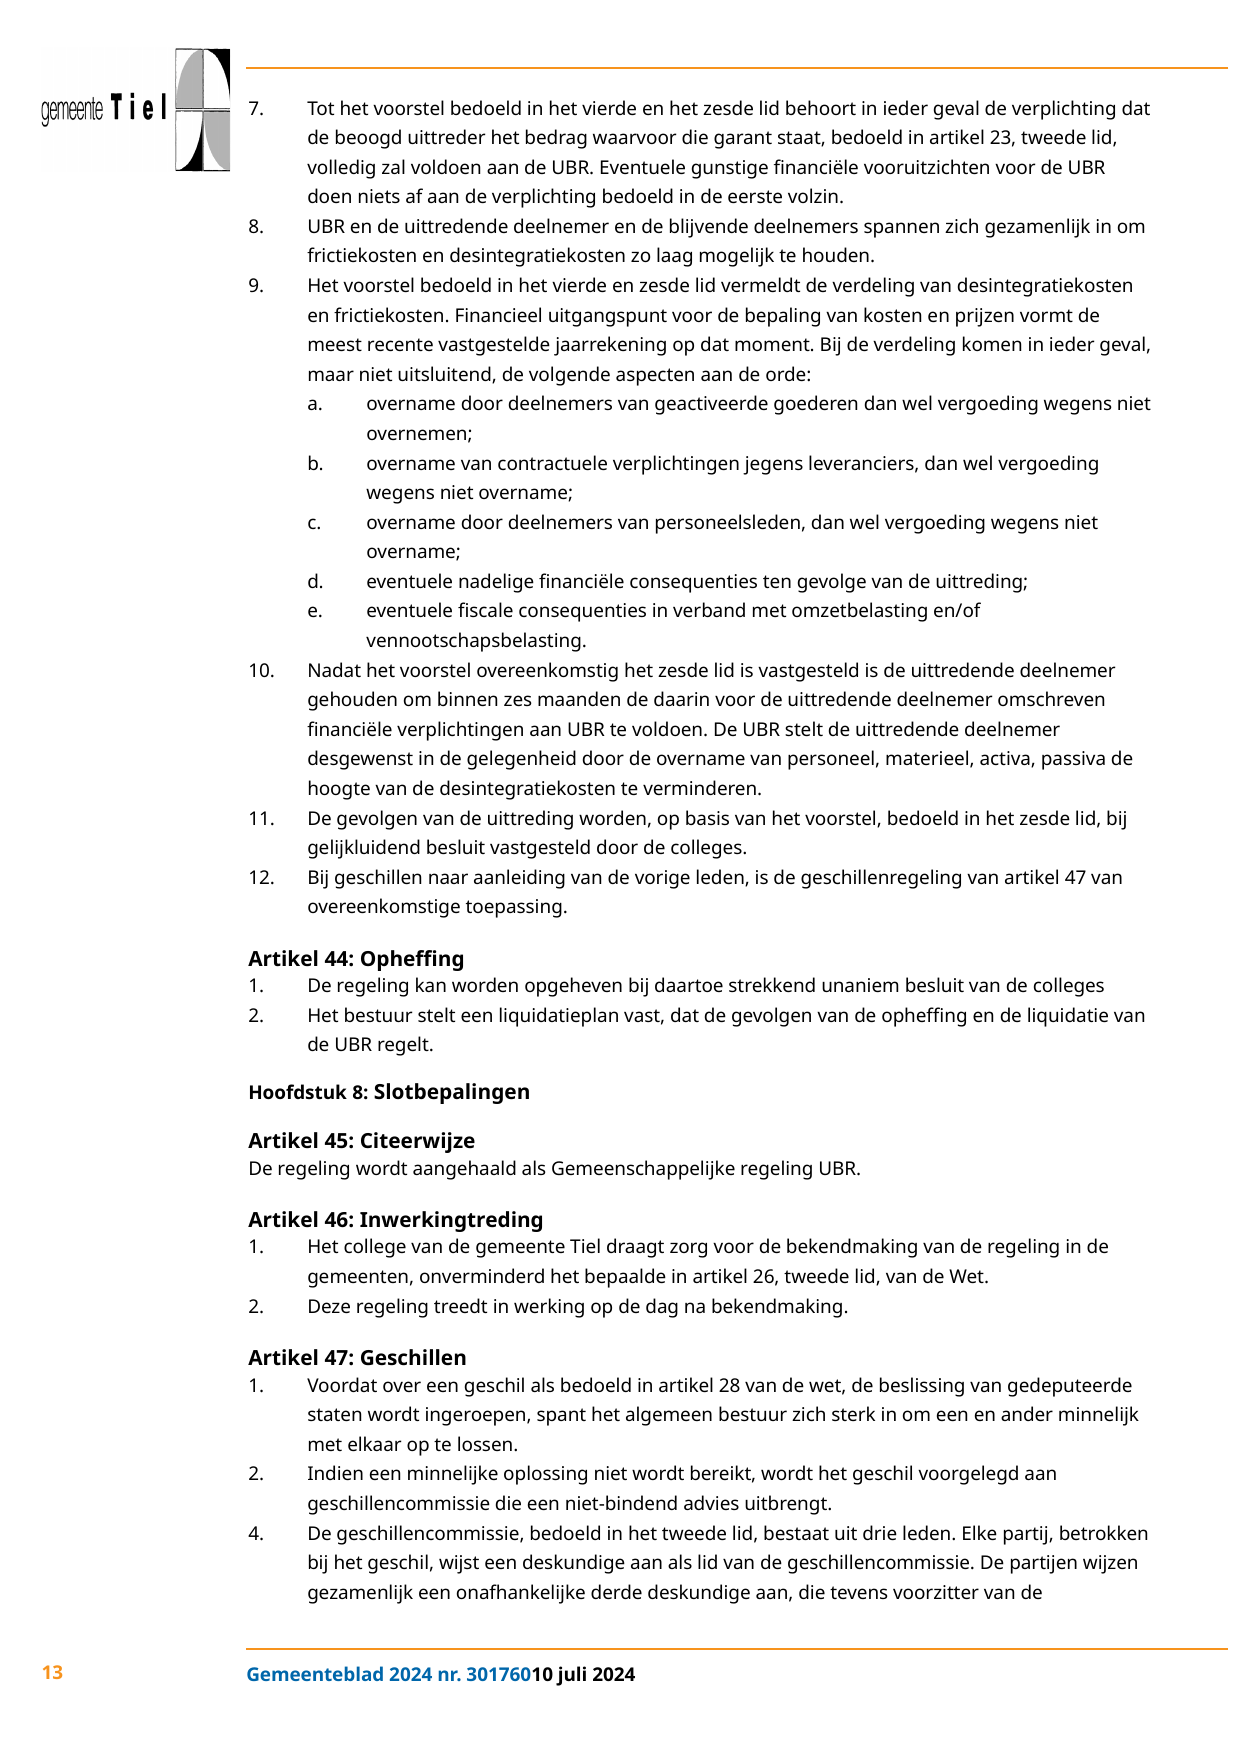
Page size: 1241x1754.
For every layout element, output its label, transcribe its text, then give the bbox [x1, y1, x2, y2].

list De gevolgen van de uittreding worden, op basis van het voorstel, bedoeld in het zesde lid, bij gelijkluidend besluit vastgesteld door de colleges. [248, 805, 1152, 860]
picture [41, 47, 231, 172]
list Indien een minnelijke oplossing niet wordt bereikt, wordt het geschil voorgelegd aan geschillencommissie die een niet-bindend advies uitbrengt. [248, 1461, 1152, 1516]
list Voordat over een geschil als bedoeld in artikel 28 van de wet, de beslissing van gedeputeerde staten wordt ingeroepen, spant het algemeen bestuur zich sterk in om een en ander minnelijk met elkaar op te lossen. [248, 1372, 1152, 1457]
list UBR en de uittredende deelnemer en de blijvende deelnemers spannen zich gezamenlijk in om frictiekosten en desintegratiekosten zo laag mogelijk te houden. [248, 213, 1152, 268]
list Tot het voorstel bedoeld in het vierde en het zesde lid behoort in ieder geval de verplichting dat de beoogd uittreder het bedrag waarvoor die garant staat, bedoeld in artikel 23, tweede lid, volledig zal voldoen aan de UBR. Eventuele gunstige financiële vooruitzichten voor de UBR doen niets af aan de verplichting bedoeld in de eerste volzin. [248, 95, 1152, 209]
text Artikel 46: Inwerkingtreding [248, 1205, 1152, 1234]
list Het bestuur stelt een liquidatieplan vast, dat de gevolgen van de opheffing en de liquidatie van de UBR regelt. [248, 1002, 1152, 1057]
list De regeling kan worden opgeheven bij daartoe strekkend unaniem besluit van de colleges [248, 972, 1152, 998]
text Artikel 45: Citeerwijze [248, 1126, 1152, 1155]
list eventuele nadelige financiële consequenties ten gevolge van de uittreding; [307, 568, 1152, 594]
text Hoofdstuk 8: Slotbepalingen [248, 1077, 1152, 1106]
list De geschillencommissie, bedoeld in het tweede lid, bestaat uit drie leden. Elke partij, betrokken bij het geschil, wijst een deskundige aan als lid van de geschillencommissie. De partijen wijzen gezamenlijk een onafhankelijke derde deskundige aan, die tevens voorzitter van de [248, 1520, 1152, 1604]
text Artikel 44: Opheffing [248, 944, 1152, 972]
list overname door deelnemers van personeelsleden, dan wel vergoeding wegens niet overname; [307, 509, 1152, 564]
list Nadat het voorstel overeenkomstig het zesde lid is vastgesteld is de uittredende deelnemer gehouden om binnen zes maanden de daarin voor de uittredende deelnemer omschreven financiële verplichtingen aan UBR te voldoen. De UBR stelt de uittredende deelnemer desgewenst in de gelegenheid door de overname van personeel, materieel, activa, passiva de hoogte van de desintegratiekosten te verminderen. [248, 657, 1152, 801]
list Deze regeling treedt in werking op de dag na bekendmaking. [248, 1293, 1152, 1319]
list Het voorstel bedoeld in het vierde en zesde lid vermeldt de verdeling van desintegratiekosten en frictiekosten. Financieel uitgangspunt voor de bepaling van kosten en prijzen vormt de meest recente vastgestelde jaarrekening op dat moment. Bij de verdeling komen in ieder geval, maar niet uitsluitend, de volgende aspecten aan de orde: [248, 272, 1152, 387]
list overname door deelnemers van geactiveerde goederen dan wel vergoeding wegens niet overnemen; [307, 391, 1152, 446]
text Artikel 47: Geschillen [248, 1343, 1152, 1372]
text De regeling wordt aangehaald als Gemeenschappelijke regeling UBR. [248, 1155, 1152, 1181]
list Bij geschillen naar aanleiding van de vorige leden, is de geschillenregeling van artikel 47 van overeenkomstige toepassing. [248, 864, 1152, 919]
list overname van contractuele verplichtingen jegens leveranciers, dan wel vergoeding wegens niet overname; [307, 450, 1152, 505]
list eventuele fiscale consequenties in verband met omzetbelasting en/of vennootschapsbelasting. [307, 598, 1152, 653]
list Het college van de gemeente Tiel draagt zorg voor de bekendmaking van de regeling in de gemeenten, onverminderd het bepaalde in artikel 26, tweede lid, van de Wet. [248, 1234, 1152, 1289]
